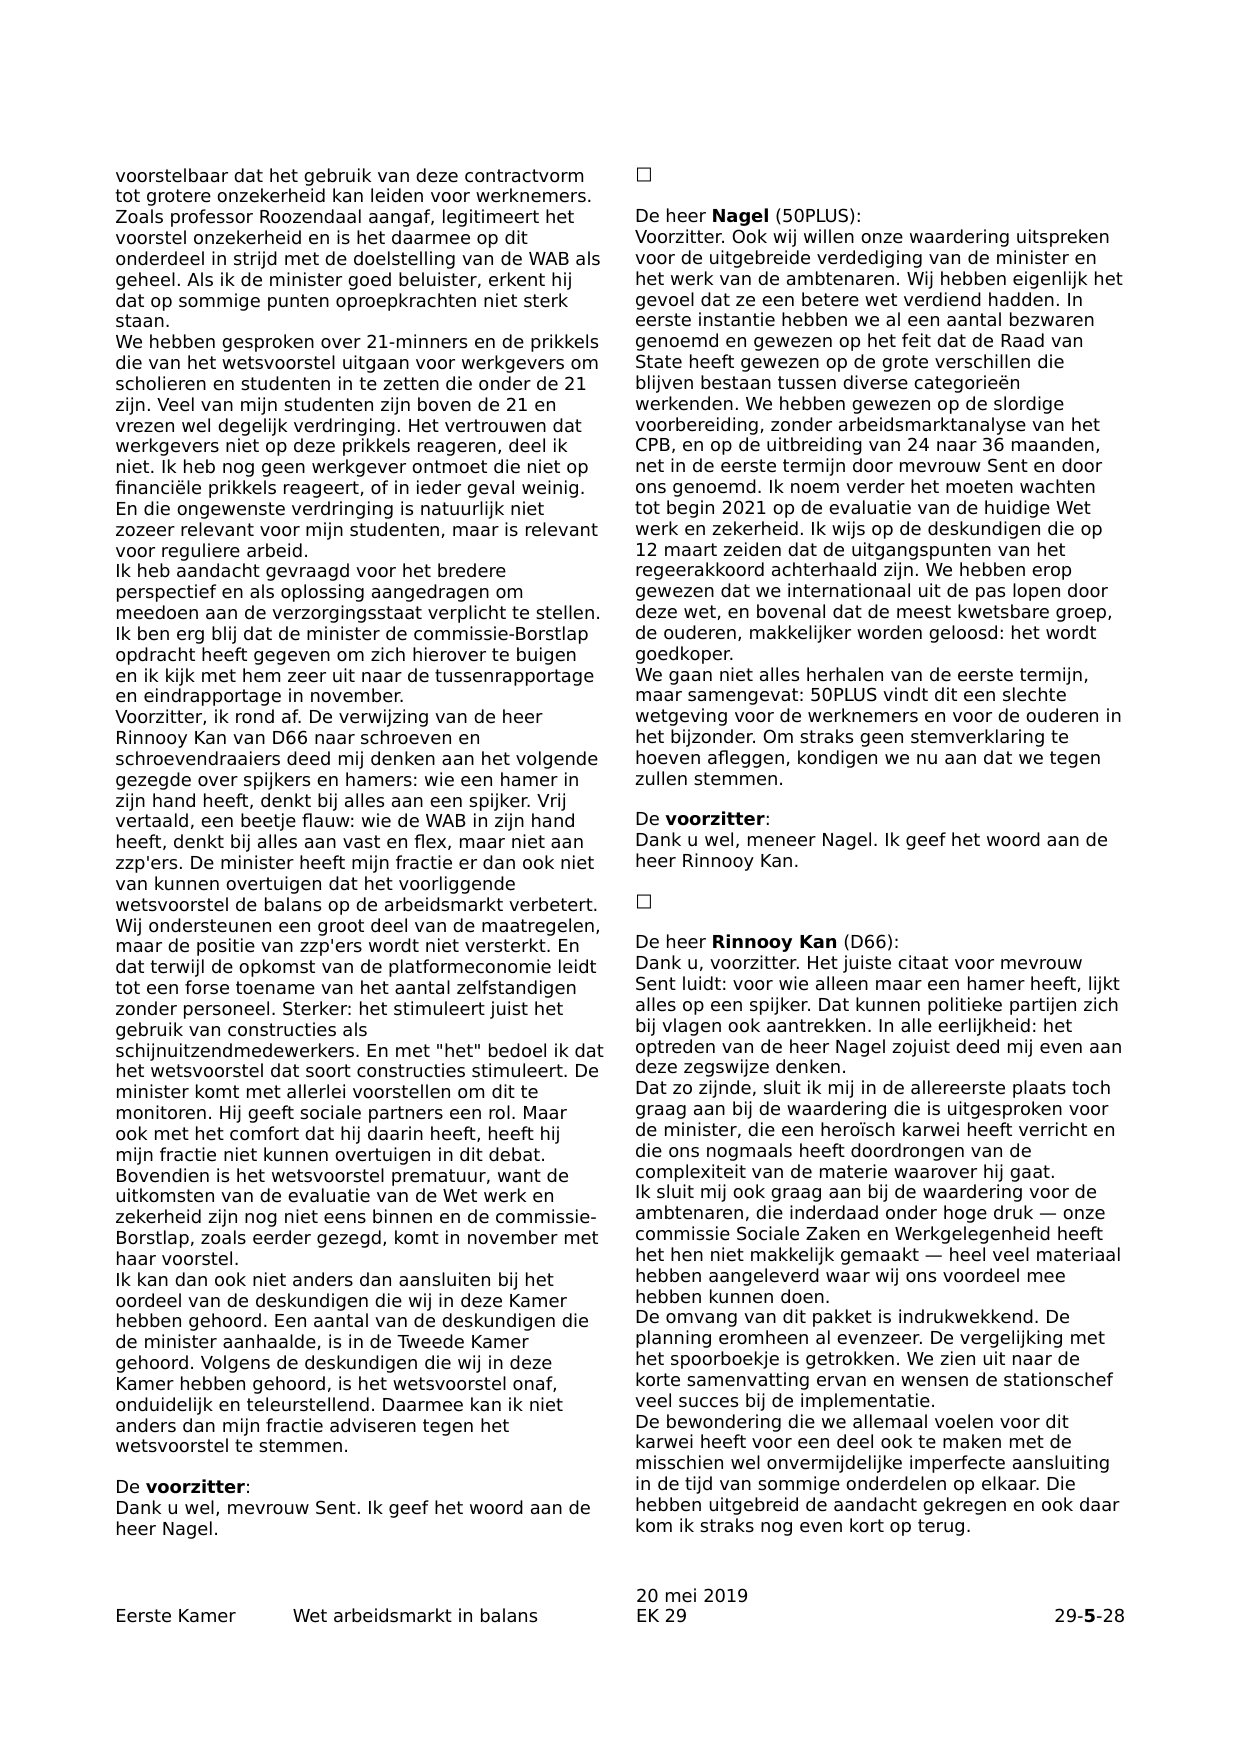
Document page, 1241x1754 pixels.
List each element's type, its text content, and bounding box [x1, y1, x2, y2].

text Dat zo zijnde, sluit ik mij in de allereerste plaats toch graag aan bij de waardering die is uitgesproken voor de minister, die een heroïsch karwei heeft verricht en die ons nogmaals heeft doordrongen van de complexiteit van de materie waarover hij gaat. [635, 1078, 1125, 1182]
text Ik sluit mij ook graag aan bij de waardering voor de ambtenaren, die inderdaad onder hoge druk — onze commissie Sociale Zaken en Werkgelegenheid heeft het hen niet makkelijk gemaakt — heel veel materiaal hebben aangeleverd waar wij ons voordeel mee hebben kunnen doen. [635, 1182, 1125, 1307]
text Voorzitter. Ook wij willen onze waardering uitspreken voor de uitgebreide verdediging van de minister en het werk van de ambtenaren. Wij hebben eigenlijk het gevoel dat ze een betere wet verdiend hadden. In eerste instantie hebben we al een aantal bezwaren genoemd en gewezen op het feit dat de Raad van State heeft gewezen op de grote verschillen die blijven bestaan tussen diverse categorieën werkenden. We hebben gewezen op de slordige voorbereiding, zonder arbeidsmarktanalyse van het CPB, en op de uitbreiding van 24 naar 36 maanden, net in de eerste termijn door mevrouw Sent en door ons genoemd. Ik noem verder het moeten wachten tot begin 2021 op de evaluatie van de huidige Wet werk en zekerheid. Ik wijs op de deskundigen die op 12 maart zeiden dat de uitgangspunten van het regeerakkoord achterhaald zijn. We hebben erop gewezen dat we internationaal uit de pas lopen door deze wet, en bovenal dat de meest kwetsbare groep, de ouderen, makkelijker worden geloosd: het wordt goedkoper. [635, 227, 1125, 664]
text ⬜ [635, 165, 1125, 186]
text voorstelbaar dat het gebruik van deze contractvorm tot grotere onzekerheid kan leiden voor werknemers. Zoals professor Roozendaal aangaf, legitimeert het voorstel onzekerheid en is het daarmee op dit onderdeel in strijd met de doelstelling van de WAB als geheel. Als ik de minister goed beluister, erkent hij dat op sommige punten oproepkrachten niet sterk staan. [115, 165, 605, 332]
text De bewondering die we allemaal voelen voor dit karwei heeft voor een deel ook te maken met de misschien wel onvermijdelijke imperfecte aansluiting in de tijd van sommige onderdelen op elkaar. Die hebben uitgebreid de aandacht gekregen en ook daar kom ik straks nog even kort op terug. [635, 1411, 1125, 1536]
text Ik heb aandacht gevraagd voor het bredere perspectief en als oplossing aangedragen om meedoen aan de verzorgingsstaat verplicht te stellen. Ik ben erg blij dat de minister de commissie-Borstlap opdracht heeft gegeven om zich hierover te buigen en ik kijk met hem zeer uit naar de tussenrapportage en eindrapportage in november. [115, 561, 605, 707]
text Dank u wel, meneer Nagel. Ik geef het woord aan de heer Rinnooy Kan. [635, 830, 1125, 872]
text De voorzitter: [635, 809, 1125, 830]
text Ik kan dan ook niet anders dan aansluiten bij het oordeel van de deskundigen die wij in deze Kamer hebben gehoord. Een aantal van de deskundigen die de minister aanhaalde, is in de Tweede Kamer gehoord. Volgens de deskundigen die wij in deze Kamer hebben gehoord, is het wetsvoorstel onaf, onduidelijk en teleurstellend. Daarmee kan ik niet anders dan mijn fractie adviseren tegen het wetsvoorstel te stemmen. [115, 1269, 605, 1457]
text We hebben gesproken over 21-minners en de prikkels die van het wetsvoorstel uitgaan voor werkgevers om scholieren en studenten in te zetten die onder de 21 zijn. Veel van mijn studenten zijn boven de 21 en vrezen wel degelijk verdringing. Het vertrouwen dat werkgevers niet op deze prikkels reageren, deel ik niet. Ik heb nog geen werkgever ontmoet die niet op financiële prikkels reageert, of in ieder geval weinig. En die ongewenste verdringing is natuurlijk niet zozeer relevant voor mijn studenten, maar is relevant voor reguliere arbeid. [115, 332, 605, 561]
text De heer Nagel (50PLUS): [635, 206, 1125, 227]
text We gaan niet alles herhalen van de eerste termijn, maar samengevat: 50PLUS vindt dit een slechte wetgeving voor de werknemers en voor de ouderen in het bijzonder. Om straks geen stemverklaring te hoeven afleggen, kondigen we nu aan dat we tegen zullen stemmen. [635, 664, 1125, 789]
text Voorzitter, ik rond af. De verwijzing van de heer Rinnooy Kan van D66 naar schroeven en schroevendraaiers deed mij denken aan het volgende gezegde over spijkers en hamers: wie een hamer in zijn hand heeft, denkt bij alles aan een spijker. Vrij vertaald, een beetje flauw: wie de WAB in zijn hand heeft, denkt bij alles aan vast en flex, maar niet aan zzp'ers. De minister heeft mijn fractie er dan ook niet van kunnen overtuigen dat het voorliggende wetsvoorstel de balans op de arbeidsmarkt verbetert. Wij ondersteunen een groot deel van de maatregelen, maar de positie van zzp'ers wordt niet versterkt. En dat terwijl de opkomst van de platformeconomie leidt tot een forse toename van het aantal zelfstandigen zonder personeel. Sterker: het stimuleert juist het gebruik van constructies als schijnuitzendmedewerkers. En met "het" bedoel ik dat het wetsvoorstel dat soort constructies stimuleert. De minister komt met allerlei voorstellen om dit te monitoren. Hij geeft sociale partners een rol. Maar ook met het comfort dat hij daarin heeft, heeft hij mijn fractie niet kunnen overtuigen in dit debat. Bovendien is het wetsvoorstel prematuur, want de uitkomsten van de evaluatie van de Wet werk en zekerheid zijn nog niet eens binnen en de commissie-Borstlap, zoals eerder gezegd, komt in november met haar voorstel. [115, 707, 605, 1269]
text De omvang van dit pakket is indrukwekkend. De planning eromheen al evenzeer. De vergelijking met het spoorboekje is getrokken. We zien uit naar de korte samenvatting ervan en wensen de stationschef veel succes bij de implementatie. [635, 1307, 1125, 1411]
text De voorzitter: [115, 1477, 605, 1498]
text Dank u wel, mevrouw Sent. Ik geef het woord aan de heer Nagel. [115, 1498, 605, 1539]
text Dank u, voorzitter. Het juiste citaat voor mevrouw Sent luidt: voor wie alleen maar een hamer heeft, lijkt alles op een spijker. Dat kunnen politieke partijen zich bij vlagen ook aantrekken. In alle eerlijkheid: het optreden van de heer Nagel zojuist deed mij even aan deze zegswijze denken. [635, 953, 1125, 1078]
text ⬜ [635, 892, 1125, 912]
text De heer Rinnooy Kan (D66): [635, 932, 1125, 953]
